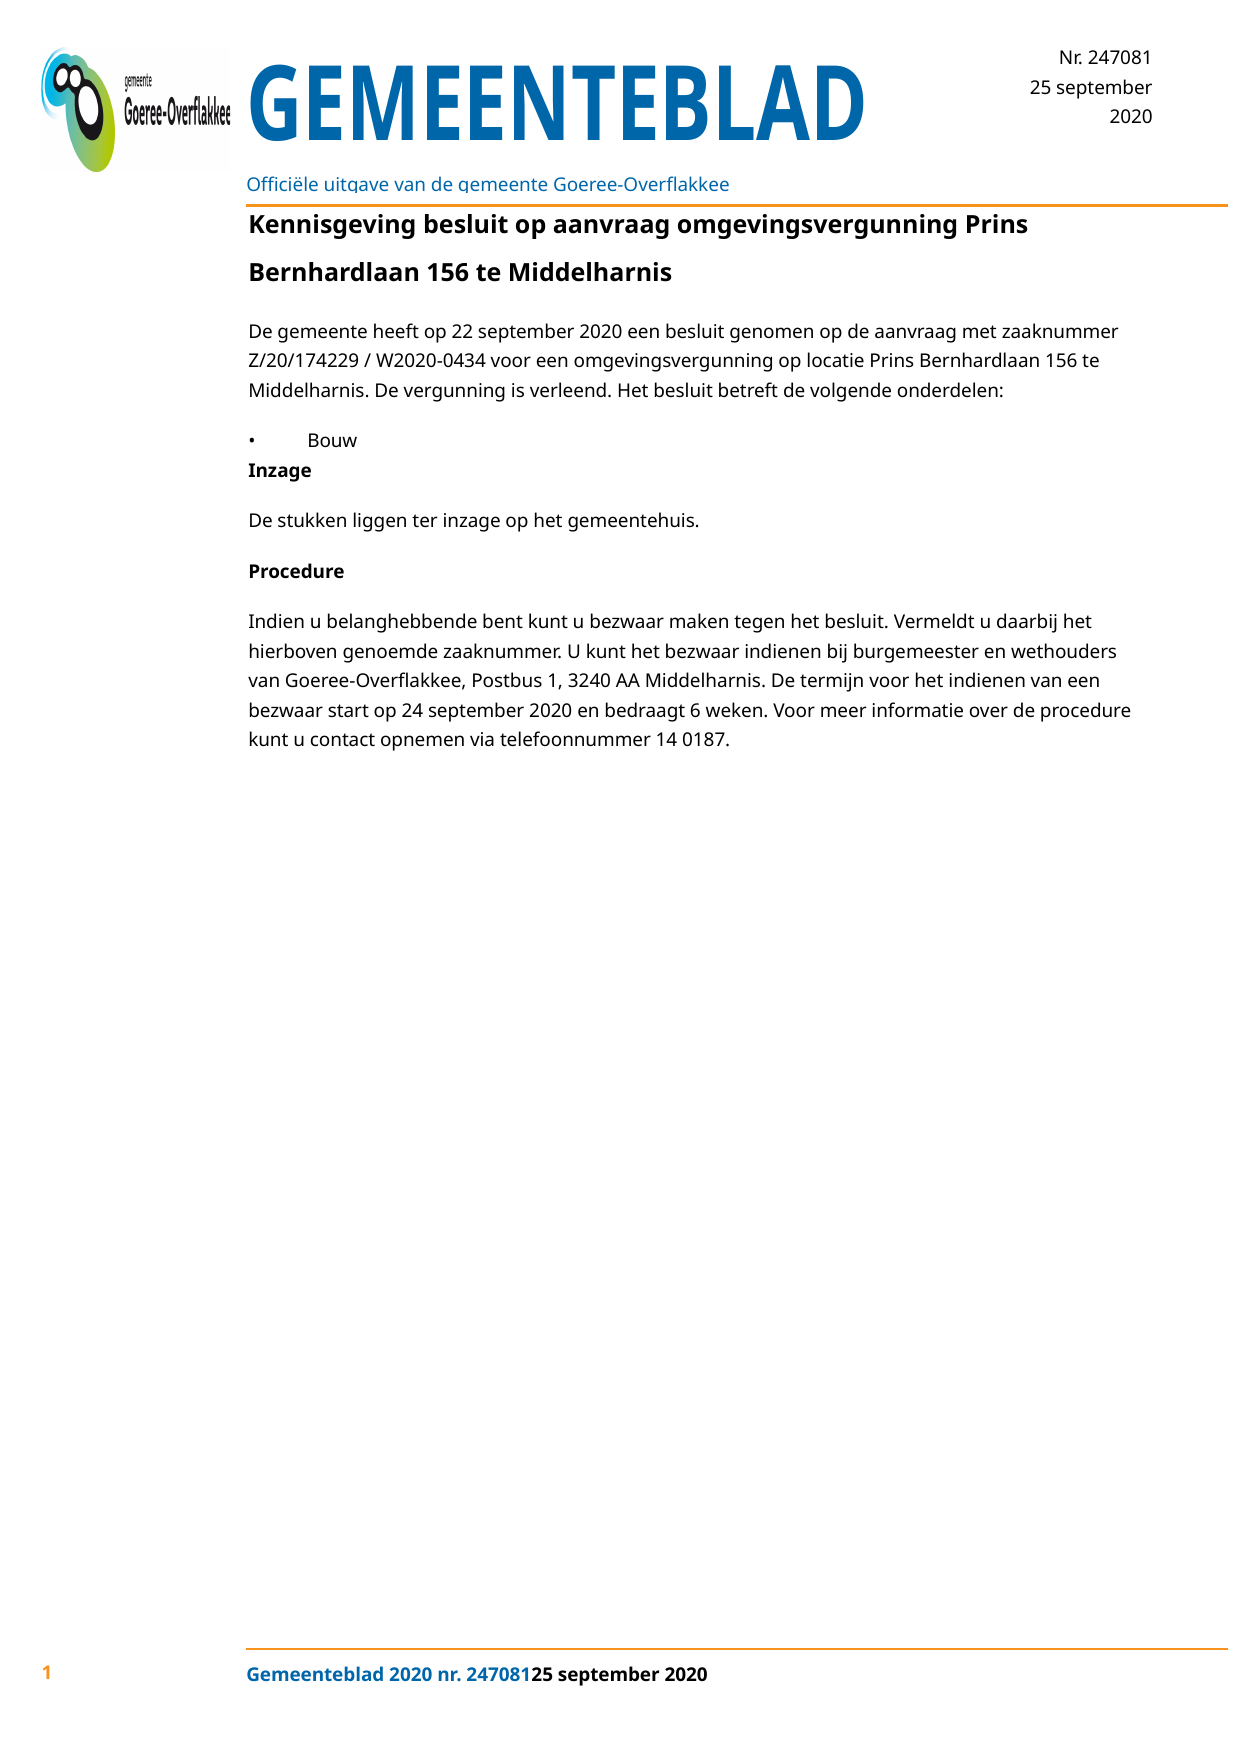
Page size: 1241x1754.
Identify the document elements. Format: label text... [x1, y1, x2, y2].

text De gemeente heeft op 22 september 2020 een besluit genomen op de aanvraag met zaaknummer Z/20/174229 / W2020-0434 voor een omgevingsvergunning op locatie Prins Bernhardlaan 156 te Middelharnis. De vergunning is verleend. Het besluit betreft de volgende onderdelen: [248, 318, 1152, 403]
list Bouw [248, 427, 1152, 453]
text Indien u belanghebbende bent kunt u bezwaar maken tegen het besluit. Vermeldt u daarbij het hierboven genoemde zaaknummer. U kunt het bezwaar indienen bij burgemeester en wethouders van Goeree-Overflakkee, Postbus 1, 3240 AA Middelharnis. De termijn voor het indienen van een bezwaar start op 24 september 2020 en bedraagt 6 weken. Voor meer informatie over de procedure kunt u contact opnemen via telefoonnummer 14 0187. [248, 608, 1152, 752]
picture [41, 47, 231, 172]
text Procedure [248, 558, 1152, 584]
text Kennisgeving besluit op aanvraag omgevingsvergunning Prins Bernhardlaan 156 te Middelharnis [248, 207, 1152, 288]
text Inzage [248, 457, 1152, 483]
text De stukken liggen ter inzage op het gemeentehuis. [248, 507, 1152, 533]
